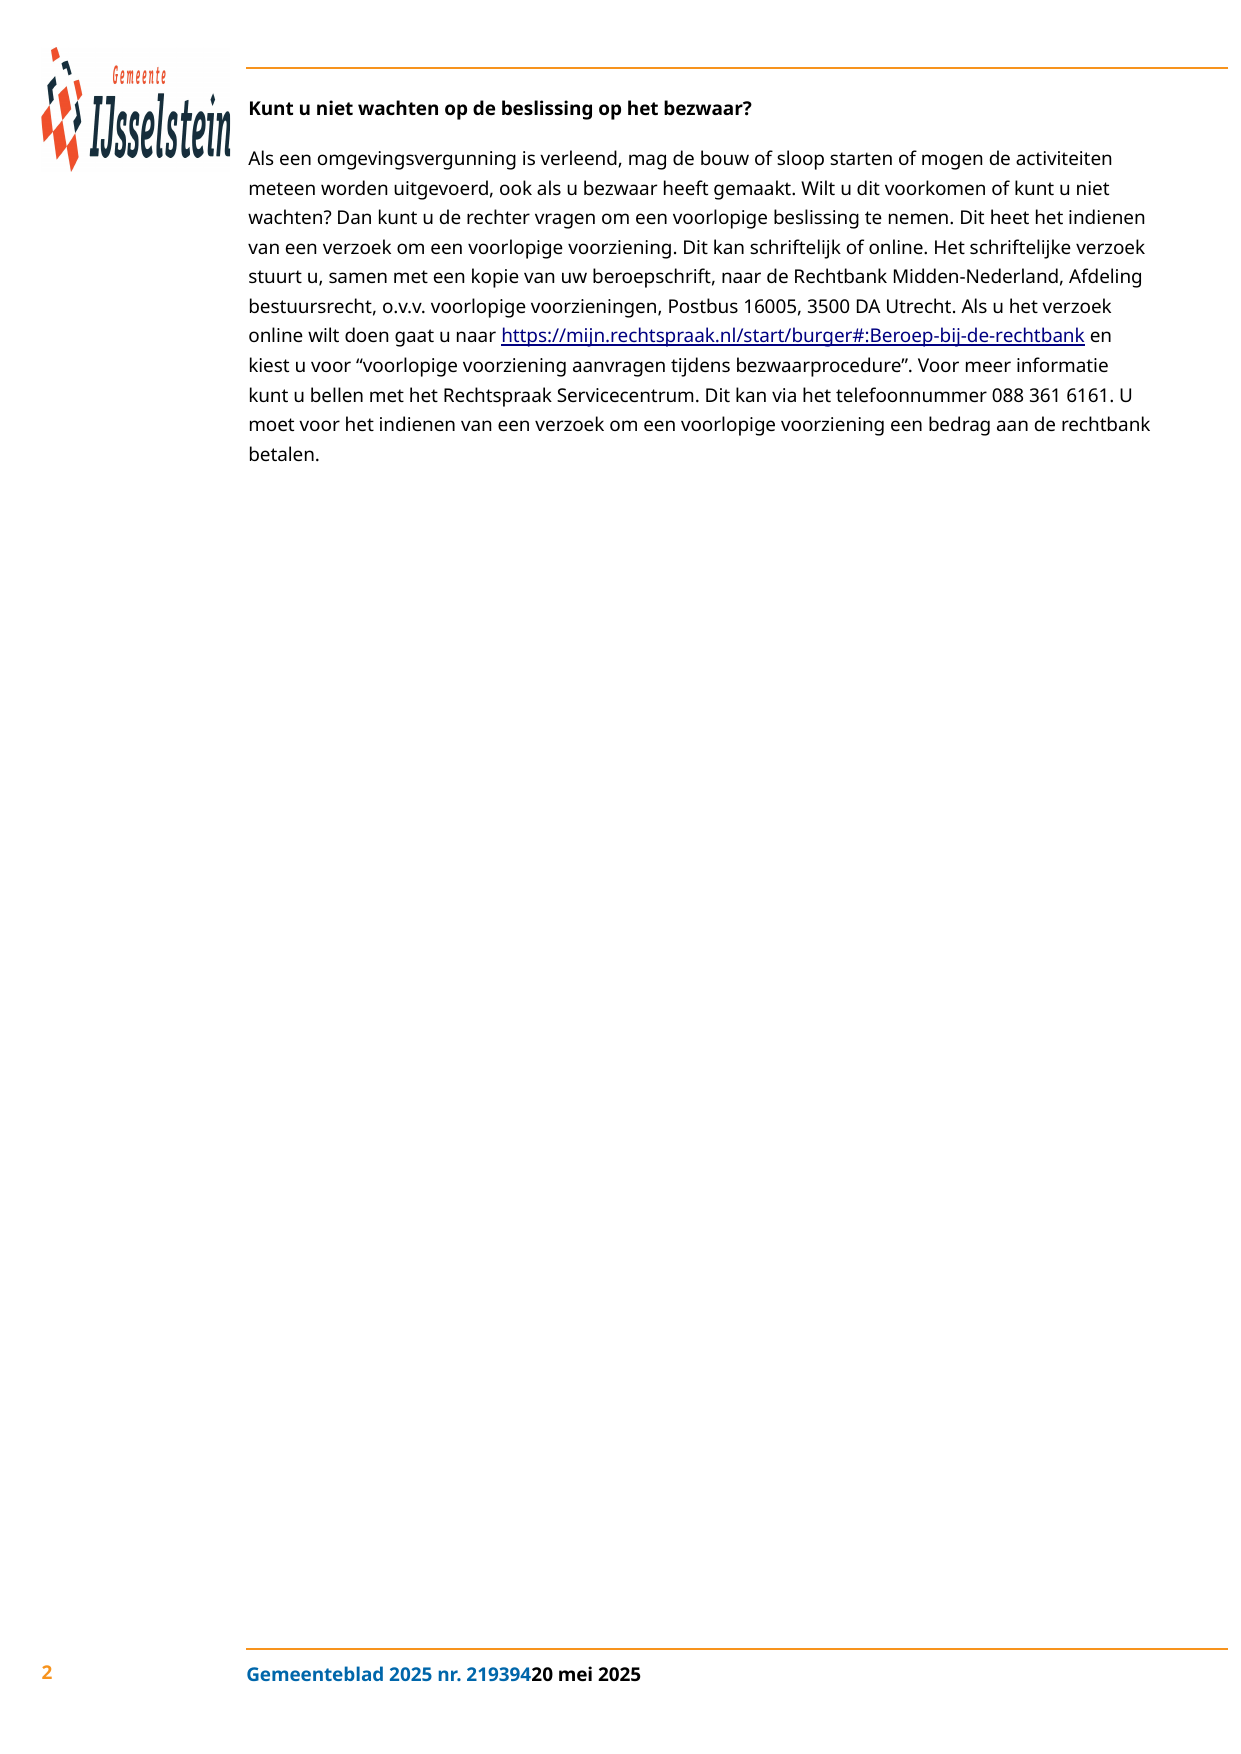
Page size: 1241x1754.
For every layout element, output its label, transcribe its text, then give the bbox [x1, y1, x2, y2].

text Als een omgevingsvergunning is verleend, mag de bouw of sloop starten of mogen de activiteiten meteen worden uitgevoerd, ook als u bezwaar heeft gemaakt. Wilt u dit voorkomen of kunt u niet wachten? Dan kunt u de rechter vragen om een voorlopige beslissing te nemen. Dit heet het indienen van een verzoek om een voorlopige voorziening. Dit kan schriftelijk of online. Het schriftelijke verzoek stuurt u, samen met een kopie van uw beroepschrift, naar de Rechtbank Midden-Nederland, Afdeling bestuursrecht, o.v.v. voorlopige voorzieningen, Postbus 16005, 3500 DA Utrecht. Als u het verzoek online wilt doen gaat u naar https://mijn.rechtspraak.nl/start/burger#:Beroep-bij-de-rechtbank en kiest u voor “voorlopige voorziening aanvragen tijdens bezwaarprocedure”. Voor meer informatie kunt u bellen met het Rechtspraak Servicecentrum. Dit kan via het telefoonnummer 088 361 6161. U moet voor het indienen van een verzoek om een voorlopige voorziening een bedrag aan de rechtbank betalen. [248, 145, 1152, 467]
text Kunt u niet wachten op de beslissing op het bezwaar? [248, 95, 1152, 121]
picture [41, 47, 231, 172]
